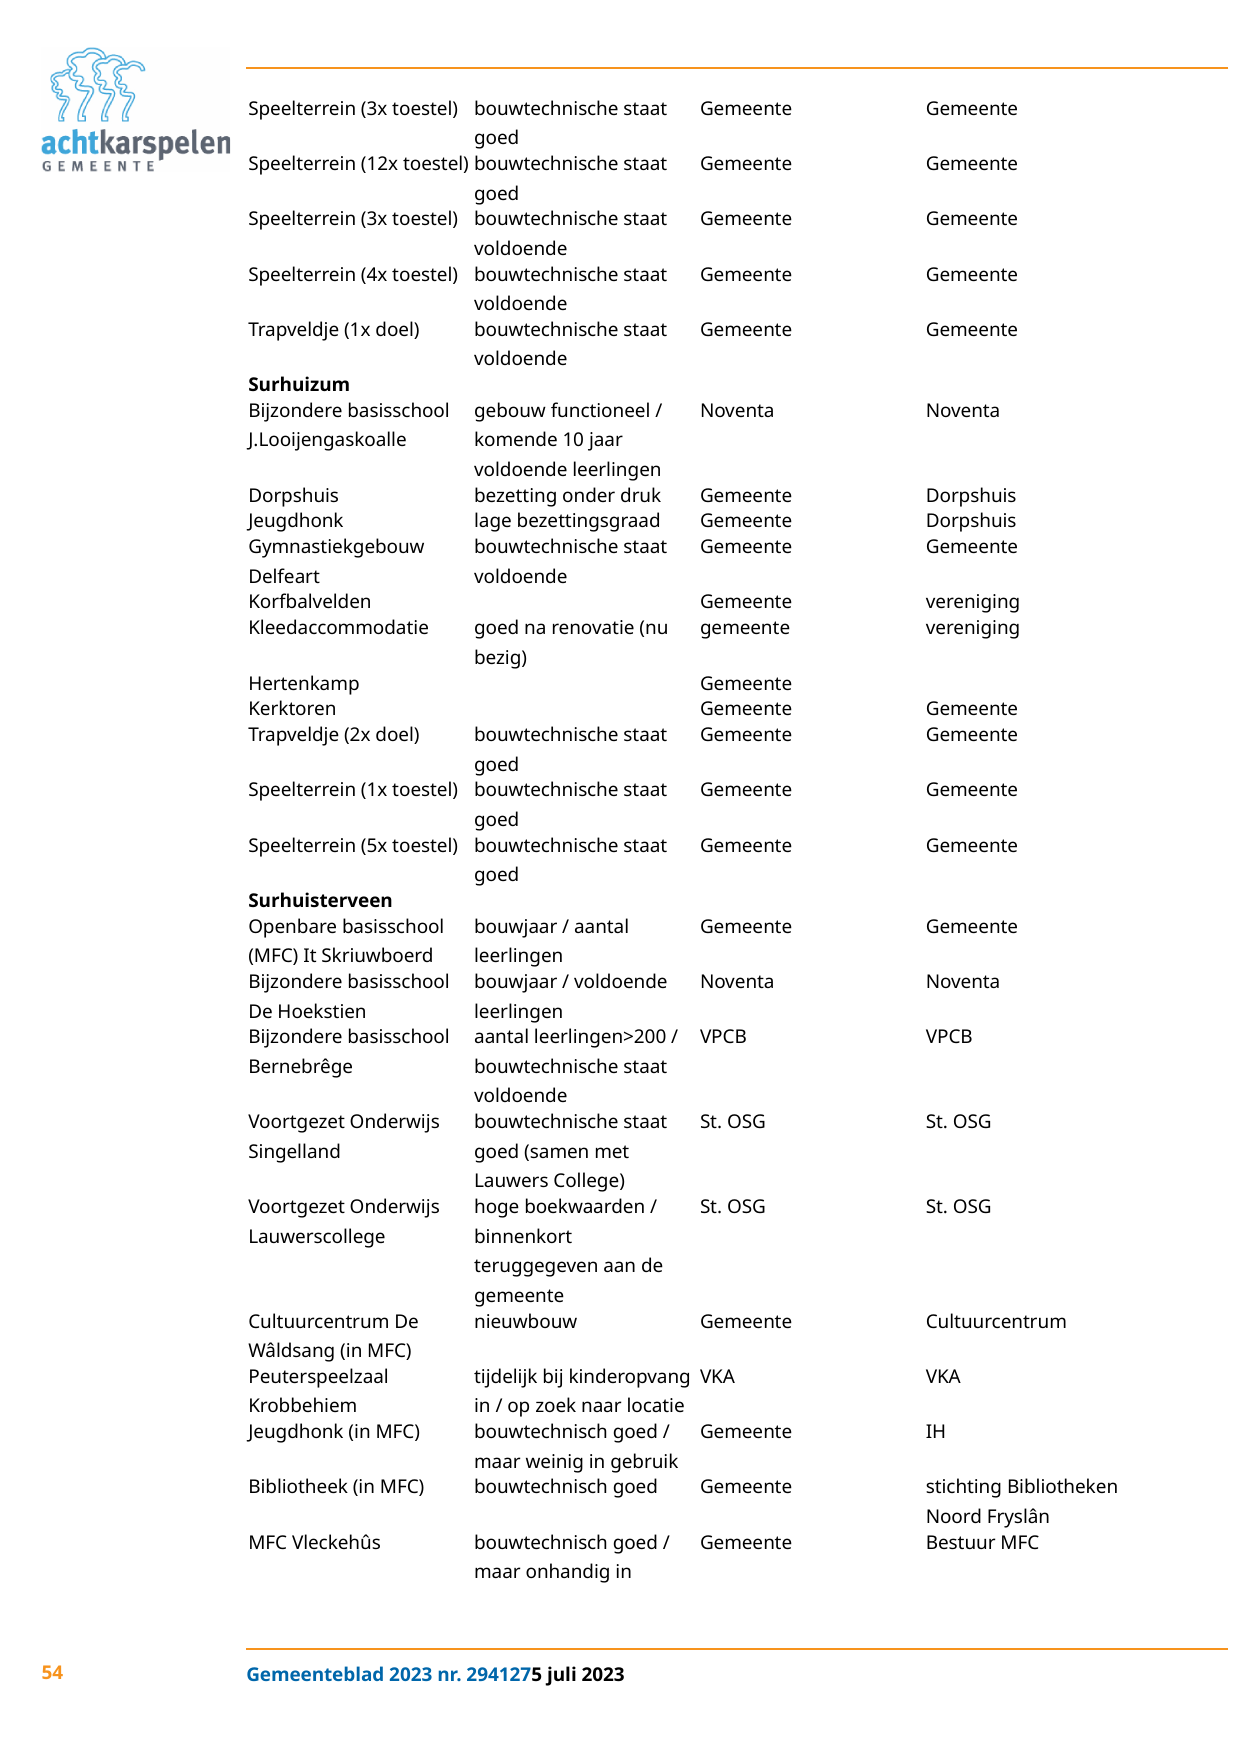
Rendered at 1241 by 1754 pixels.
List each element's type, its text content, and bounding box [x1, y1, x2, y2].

table_cell VPCB [926, 1024, 1152, 1108]
table_cell Noventa [926, 397, 1152, 482]
table_cell Gemeente [926, 316, 1152, 371]
table_cell [700, 887, 926, 913]
table_cell MFC Vleckehûs [248, 1529, 474, 1584]
table_cell stichting Bibliotheken Noord Fryslân [926, 1474, 1152, 1529]
table_cell [474, 670, 700, 696]
table_cell [474, 696, 700, 721]
table_cell Openbare basisschool (MFC) It Skriuwboerd [248, 913, 474, 968]
table_cell bouwtechnische staat goed (samen met Lauwers College) [474, 1109, 700, 1193]
table_cell bouwjaar / aantal leerlingen [474, 913, 700, 968]
table_cell Gemeente [700, 777, 926, 832]
table_cell VKA [700, 1363, 926, 1418]
table_cell Bestuur MFC [926, 1529, 1152, 1584]
table_cell Gemeente [926, 150, 1152, 205]
table_cell IH [926, 1419, 1152, 1474]
table_cell Gemeente [700, 721, 926, 777]
table_cell Gemeente [700, 150, 926, 205]
table_cell Gemeente [926, 721, 1152, 777]
table_cell St. OSG [700, 1193, 926, 1308]
table_cell [474, 371, 700, 397]
table_cell bouwtechnische staat voldoende [474, 316, 700, 371]
table_cell aantal leerlingen>200 / bouwtechnische staat voldoende [474, 1024, 700, 1108]
table_cell bezetting onder druk [474, 482, 700, 508]
table_cell Gemeente [926, 913, 1152, 968]
table_cell St. OSG [926, 1193, 1152, 1308]
table_cell Speelterrein (4x toestel) [248, 261, 474, 316]
table_cell bouwjaar / voldoende leerlingen [474, 968, 700, 1023]
table_cell bouwtechnische staat voldoende [474, 534, 700, 589]
table_cell Gemeente [926, 534, 1152, 589]
table_cell Surhuisterveen [248, 887, 474, 913]
table_cell Gemeente [926, 261, 1152, 316]
table_cell Jeugdhonk (in MFC) [248, 1419, 474, 1474]
table_cell Gemeente [700, 508, 926, 533]
table_cell bouwtechnisch goed / maar onhandig in [474, 1529, 700, 1584]
table_cell Trapveldje (1x doel) [248, 316, 474, 371]
table_cell Gemeente [926, 95, 1152, 150]
table_cell Gemeente [700, 534, 926, 589]
table_cell Gemeente [700, 670, 926, 696]
table_cell Gemeente [700, 95, 926, 150]
table_cell VKA [926, 1363, 1152, 1418]
table_cell Gemeente [700, 482, 926, 508]
table_cell Gemeente [700, 1529, 926, 1584]
table_cell Kerktoren [248, 696, 474, 721]
picture [41, 47, 231, 172]
table_cell [926, 371, 1152, 397]
table_cell Kleedaccommodatie [248, 615, 474, 670]
table_cell Voortgezet Onderwijs Singelland [248, 1109, 474, 1193]
table_cell bouwtechnische staat goed [474, 150, 700, 205]
table_cell Noventa [700, 397, 926, 482]
table_cell Bibliotheek (in MFC) [248, 1474, 474, 1529]
table_cell Korfbalvelden [248, 589, 474, 614]
table_cell [474, 887, 700, 913]
table_cell St. OSG [700, 1109, 926, 1193]
table_cell Bijzondere basisschool Bernebrêge [248, 1024, 474, 1108]
table_cell vereniging [926, 589, 1152, 614]
table_cell lage bezettingsgraad [474, 508, 700, 533]
table_cell bouwtechnisch goed / maar weinig in gebruik [474, 1419, 700, 1474]
table_cell bouwtechnische staat goed [474, 777, 700, 832]
table_cell Gemeente [700, 261, 926, 316]
table_cell Dorpshuis [248, 482, 474, 508]
table_cell Hertenkamp [248, 670, 474, 696]
table_cell Gymnastiekgebouw Delfeart [248, 534, 474, 589]
table_cell Speelterrein (12x toestel) [248, 150, 474, 205]
table_cell Gemeente [926, 777, 1152, 832]
table_cell Gemeente [926, 832, 1152, 887]
table_cell Speelterrein (3x toestel) [248, 95, 474, 150]
table_cell nieuwbouw [474, 1308, 700, 1363]
table_cell Peuterspeelzaal Krobbehiem [248, 1363, 474, 1418]
table_cell Bijzondere basisschool De Hoekstien [248, 968, 474, 1023]
table_cell Gemeente [700, 1474, 926, 1529]
table_cell bouwtechnische staat goed [474, 95, 700, 150]
table_cell Dorpshuis [926, 482, 1152, 508]
table_cell [474, 589, 700, 614]
table_cell Noventa [700, 968, 926, 1023]
table_cell Jeugdhonk [248, 508, 474, 533]
table_cell bouwtechnische staat voldoende [474, 261, 700, 316]
table_cell gebouw functioneel / komende 10 jaar voldoende leerlingen [474, 397, 700, 482]
table_cell gemeente [700, 615, 926, 670]
table_cell Speelterrein (1x toestel) [248, 777, 474, 832]
table_cell bouwtechnische staat goed [474, 721, 700, 777]
table_cell bouwtechnisch goed [474, 1474, 700, 1529]
table_cell [700, 371, 926, 397]
table_cell Gemeente [700, 1419, 926, 1474]
table_cell [926, 670, 1152, 696]
table_cell bouwtechnische staat voldoende [474, 205, 700, 261]
table_cell Gemeente [700, 589, 926, 614]
table_cell hoge boekwaarden / binnenkort teruggegeven aan de gemeente [474, 1193, 700, 1308]
table_cell bouwtechnische staat goed [474, 832, 700, 887]
table_cell Cultuurcentrum [926, 1308, 1152, 1363]
table_cell St. OSG [926, 1109, 1152, 1193]
table_cell [926, 887, 1152, 913]
table_cell Speelterrein (3x toestel) [248, 205, 474, 261]
table_cell VPCB [700, 1024, 926, 1108]
table_cell tijdelijk bij kinderopvang in / op zoek naar locatie [474, 1363, 700, 1418]
table_cell Surhuizum [248, 371, 474, 397]
table_cell Cultuurcentrum De Wâldsang (in MFC) [248, 1308, 474, 1363]
table_cell Bijzondere basisschool J.Looijengaskoalle [248, 397, 474, 482]
table_cell Trapveldje (2x doel) [248, 721, 474, 777]
table_cell vereniging [926, 615, 1152, 670]
table_cell Gemeente [926, 205, 1152, 261]
table_cell Gemeente [926, 696, 1152, 721]
table_cell Dorpshuis [926, 508, 1152, 533]
table_cell Gemeente [700, 696, 926, 721]
table_cell Gemeente [700, 1308, 926, 1363]
table_cell Gemeente [700, 316, 926, 371]
table_cell Gemeente [700, 205, 926, 261]
table_cell Gemeente [700, 832, 926, 887]
table_cell goed na renovatie (nu bezig) [474, 615, 700, 670]
table_cell Speelterrein (5x toestel) [248, 832, 474, 887]
table_cell Noventa [926, 968, 1152, 1023]
table_cell Voortgezet Onderwijs Lauwerscollege [248, 1193, 474, 1308]
table_cell Gemeente [700, 913, 926, 968]
